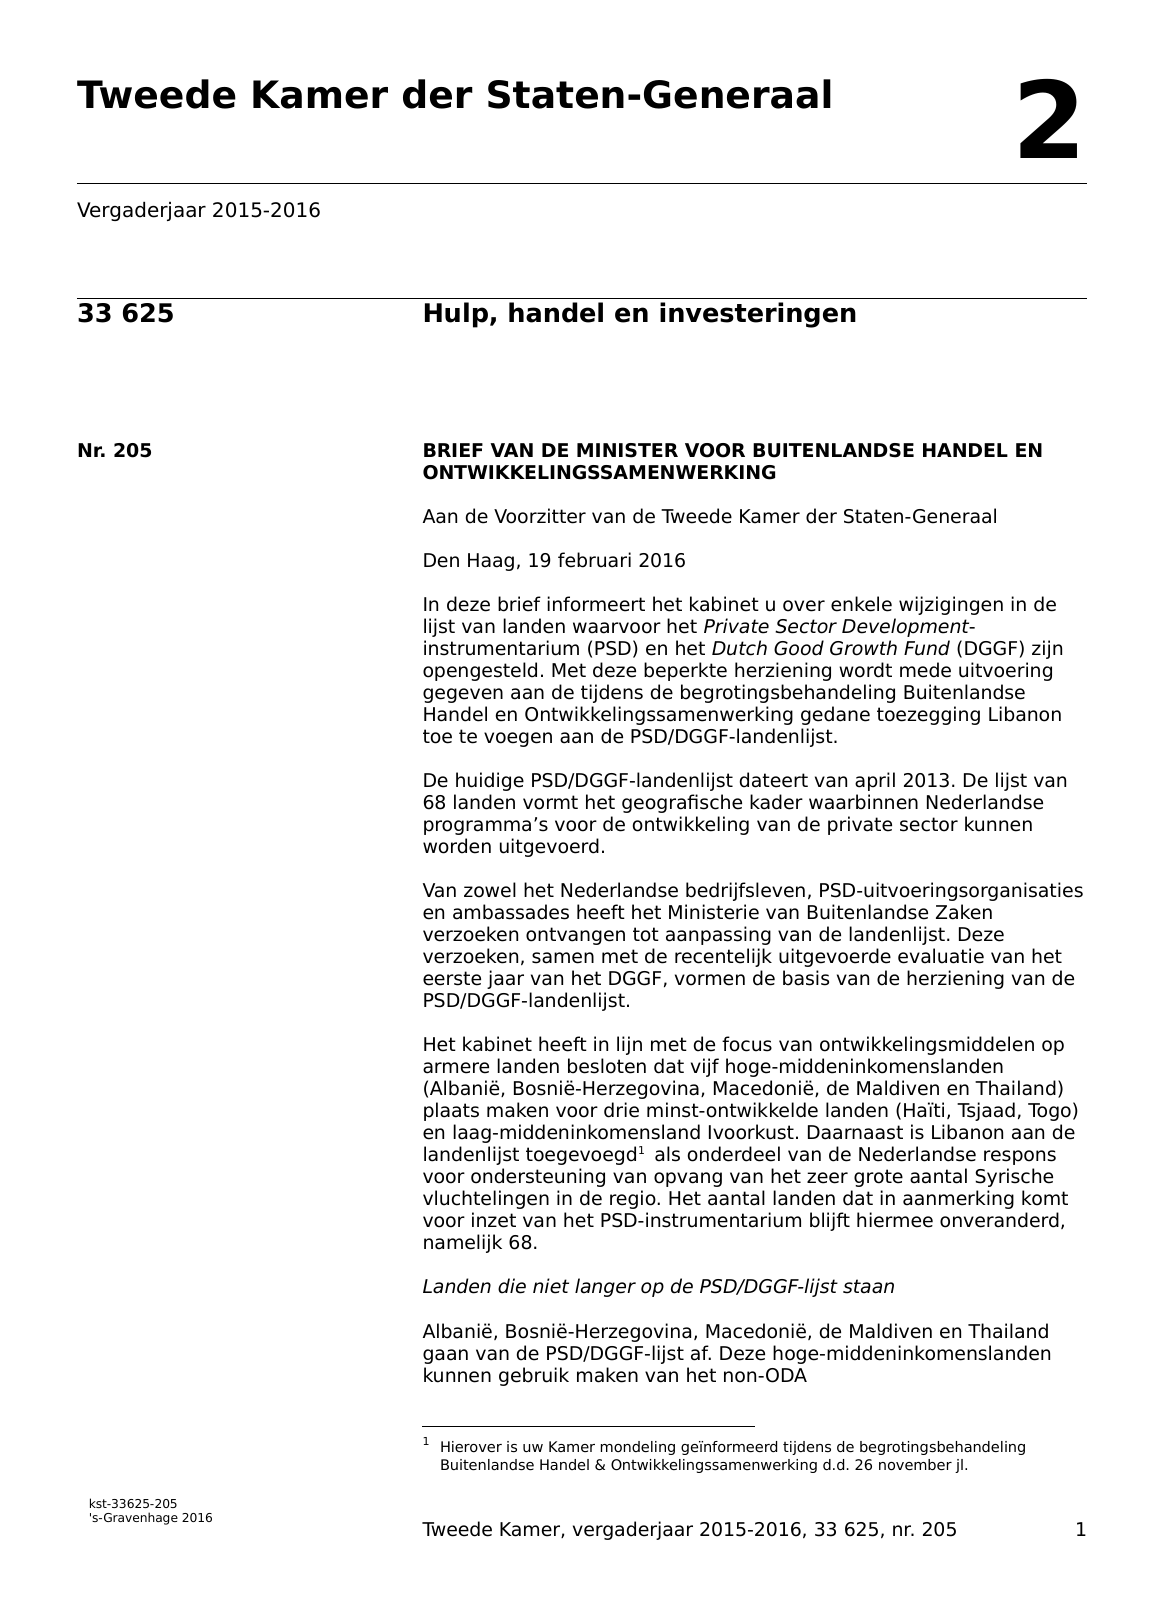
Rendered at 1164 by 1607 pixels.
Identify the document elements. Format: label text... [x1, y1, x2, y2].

text Van zowel het Nederlandse bedrijfsleven, PSD-uitvoeringsorganisaties en ambassades heeft het Ministerie van Buitenlandse Zaken verzoeken ontvangen tot aanpassing van de landenlijst. Deze verzoeken, samen met de recentelijk uitgevoerde evaluatie van het eerste jaar van het DGGF, vormen de basis van de herziening van de PSD/DGGF-landenlijst. [422, 880, 1087, 1012]
text De huidige PSD/DGGF-landenlijst dateert van april 2013. De lijst van 68 landen vormt het geografische kader waarbinnen Nederlandse programma’s voor de ontwikkeling van de private sector kunnen worden uitgevoerd. [422, 770, 1087, 858]
text Hierover is uw Kamer mondeling geïnformeerd tijdens de begrotingsbehandeling Buitenlandse Handel & Ontwikkelingssamenwerking d.d. 26 november jl. [422, 1435, 1087, 1474]
text Het kabinet heeft in lijn met de focus van ontwikkelingsmiddelen op armere landen besloten dat vijf hoge-middeninkomenslanden (Albanië, Bosnië-Herzegovina, Macedonië, de Maldiven en Thailand) plaats maken voor drie minst-ontwikkelde landen (Haïti, Tsjaad, Togo) en laag-middeninkomensland Ivoorkust. Daarnaast is Libanon aan de landenlijst toegevoegd als onderdeel van de Nederlandse respons voor ondersteuning van opvang van het zeer grote aantal Syrische vluchtelingen in de regio. Het aantal landen dat in aanmerking komt voor inzet van het PSD-instrumentarium blijft hiermee onveranderd, namelijk 68. [422, 1034, 1087, 1254]
text Albanië, Bosnië-Herzegovina, Macedonië, de Maldiven en Thailand gaan van de PSD/DGGF-lijst af. Deze hoge-middeninkomenslanden kunnen gebruik maken van het non-ODA [422, 1321, 1087, 1386]
subtitle Landen die niet langer op de PSD/DGGF-lijst staan [422, 1276, 1087, 1298]
text kst-33625-205 [88, 1497, 323, 1511]
text Den Haag, 19 februari 2016 [422, 550, 1087, 572]
table_header 2 [886, 59, 1087, 183]
text Aan de Voorzitter van de Tweede Kamer der Staten-Generaal [422, 506, 1087, 528]
subtitle 33 625 Hulp, handel en investeringen [77, 299, 1087, 329]
table_header Tweede Kamer der Staten-Generaal [77, 59, 886, 183]
text In deze brief informeert het kabinet u over enkele wijzigingen in de lijst van landen waarvoor het Private Sector Development-instrumentarium (PSD) en het Dutch Good Growth Fund (DGGF) zijn opengesteld. Met deze beperkte herziening wordt mede uitvoering gegeven aan de tijdens de begrotingsbehandeling Buitenlandse Handel en Ontwikkelingssamenwerking gedane toezegging Libanon toe te voegen aan de PSD/DGGF-landenlijst. [422, 594, 1087, 748]
subtitle Nr. 205 BRIEF VAN DE MINISTER VOOR BUITENLANDSE HANDEL EN ONTWIKKELINGSSAMENWERKING [77, 440, 1087, 484]
table_cell Vergaderjaar 2015-2016 [77, 184, 1087, 298]
text 's-Gravenhage 2016 [88, 1511, 323, 1525]
